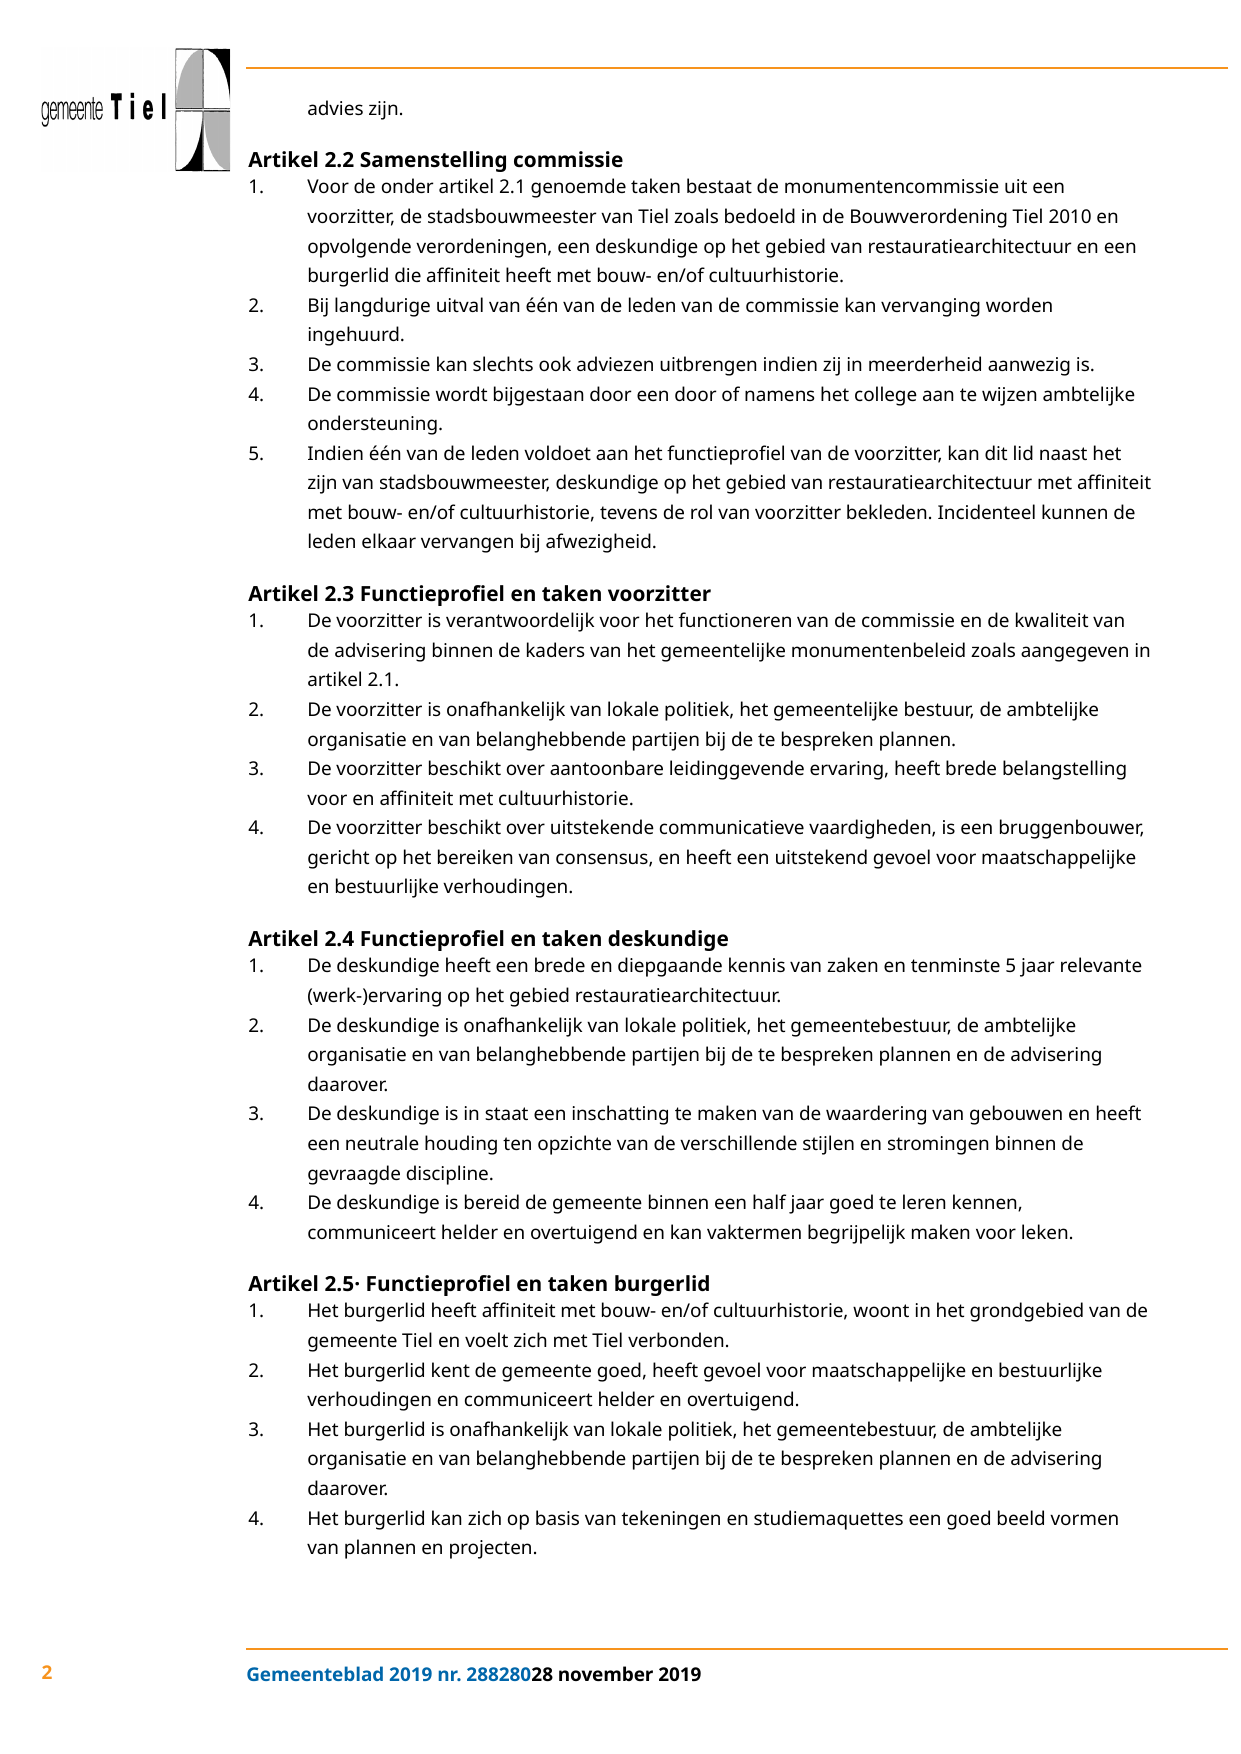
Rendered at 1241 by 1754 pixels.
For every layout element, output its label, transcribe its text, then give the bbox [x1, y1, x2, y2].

list De voorzitter is verantwoordelijk voor het functioneren van de commissie en de kwaliteit van de advisering binnen de kaders van het gemeentelijke monumentenbeleid zoals aangegeven in artikel 2.1. [248, 607, 1152, 692]
list Bij langdurige uitval van één van de leden van de commissie kan vervanging worden ingehuurd. [248, 292, 1152, 347]
list Voor de onder artikel 2.1 genoemde taken bestaat de monumentencommissie uit een voorzitter, de stadsbouwmeester van Tiel zoals bedoeld in de Bouwverordening Tiel 2010 en opvolgende verordeningen, een deskundige op het gebied van restauratiearchitectuur en een burgerlid die affiniteit heeft met bouw- en/of cultuurhistorie. [248, 174, 1152, 288]
text Artikel 2.5· Functieprofiel en taken burgerlid [248, 1269, 1152, 1298]
list Het burgerlid is onafhankelijk van lokale politiek, het gemeentebestuur, de ambtelijke organisatie en van belanghebbende partijen bij de te bespreken plannen en de advisering daarover. [248, 1416, 1152, 1501]
list advies zijn. [248, 95, 1152, 121]
list De deskundige is bereid de gemeente binnen een half jaar goed te leren kennen, communiceert helder en overtuigend en kan vaktermen begrijpelijk maken voor leken. [248, 1189, 1152, 1244]
list De voorzitter beschikt over aantoonbare leidinggevende ervaring, heeft brede belangstelling voor en affiniteit met cultuurhistorie. [248, 755, 1152, 811]
text Artikel 2.4 Functieprofiel en taken deskundige [248, 924, 1152, 953]
list De deskundige heeft een brede en diepgaande kennis van zaken en tenminste 5 jaar relevante (werk-)ervaring op het gebied restauratiearchitectuur. [248, 953, 1152, 1008]
list De voorzitter is onafhankelijk van lokale politiek, het gemeentelijke bestuur, de ambtelijke organisatie en van belanghebbende partijen bij de te bespreken plannen. [248, 696, 1152, 752]
list Het burgerlid heeft affiniteit met bouw- en/of cultuurhistorie, woont in het grondgebied van de gemeente Tiel en voelt zich met Tiel verbonden. [248, 1298, 1152, 1353]
list Het burgerlid kan zich op basis van tekeningen en studiemaquettes een goed beeld vormen van plannen en projecten. [248, 1505, 1152, 1560]
list Het burgerlid kent de gemeente goed, heeft gevoel voor maatschappelijke en bestuurlijke verhoudingen en communiceert helder en overtuigend. [248, 1357, 1152, 1412]
list Indien één van de leden voldoet aan het functieprofiel van de voorzitter, kan dit lid naast het zijn van stadsbouwmeester, deskundige op het gebied van restauratiearchitectuur met affiniteit met bouw- en/of cultuurhistorie, tevens de rol van voorzitter bekleden. Incidenteel kunnen de leden elkaar vervangen bij afwezigheid. [248, 440, 1152, 554]
list De deskundige is in staat een inschatting te maken van de waardering van gebouwen en heeft een neutrale houding ten opzichte van de verschillende stijlen en stromingen binnen de gevraagde discipline. [248, 1101, 1152, 1185]
text Artikel 2.3 Functieprofiel en taken voorzitter [248, 579, 1152, 607]
list De deskundige is onafhankelijk van lokale politiek, het gemeentebestuur, de ambtelijke organisatie en van belanghebbende partijen bij de te bespreken plannen en de advisering daarover. [248, 1012, 1152, 1097]
picture [41, 47, 231, 172]
list De commissie wordt bijgestaan door een door of namens het college aan te wijzen ambtelijke ondersteuning. [248, 381, 1152, 436]
text Artikel 2.2 Samenstelling commissie [248, 145, 1152, 174]
list De commissie kan slechts ook adviezen uitbrengen indien zij in meerderheid aanwezig is. [248, 351, 1152, 377]
list De voorzitter beschikt over uitstekende communicatieve vaardigheden, is een bruggenbouwer, gericht op het bereiken van consensus, en heeft een uitstekend gevoel voor maatschappelijke en bestuurlijke verhoudingen. [248, 814, 1152, 899]
